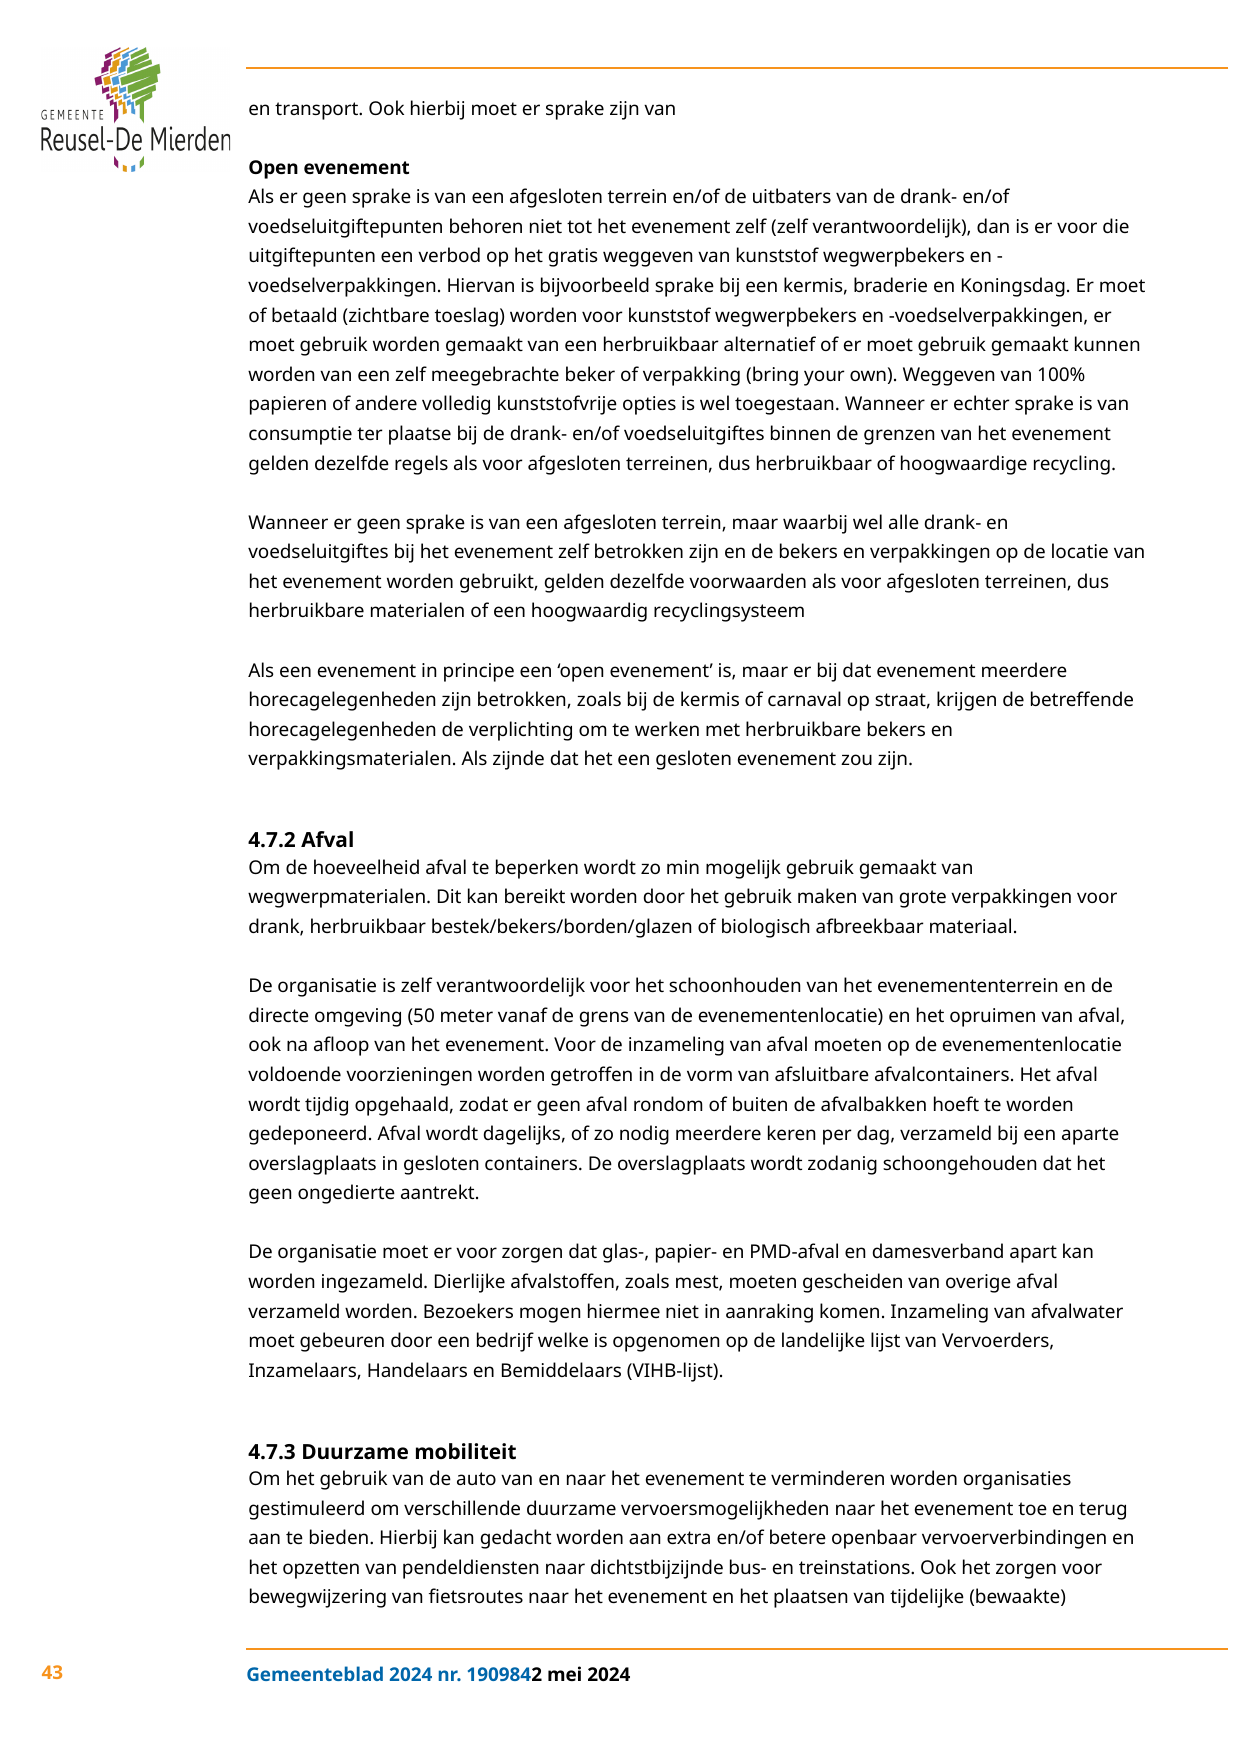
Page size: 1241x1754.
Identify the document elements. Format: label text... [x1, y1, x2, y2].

text 4.7.3 Duurzame mobiliteit [248, 1437, 1152, 1465]
text De organisatie moet er voor zorgen dat glas-, papier- en PMD-afval en damesverband apart kan worden ingezameld. Dierlijke afvalstoffen, zoals mest, moeten gescheiden van overige afval verzameld worden. Bezoekers mogen hiermee niet in aanraking komen. Inzameling van afvalwater moet gebeuren door een bedrijf welke is opgenomen op de landelijke lijst van Vervoerders, Inzamelaars, Handelaars en Bemiddelaars (VIHB-lijst). [248, 1239, 1152, 1383]
text 4.7.2 Afval [248, 826, 1152, 854]
text en transport. Ook hierbij moet er sprake zijn van [248, 95, 1152, 121]
text Om het gebruik van de auto van en naar het evenement te verminderen worden organisaties gestimuleerd om verschillende duurzame vervoersmogelijkheden naar het evenement toe en terug aan te bieden. Hierbij kan gedacht worden aan extra en/of betere openbaar vervoerverbindingen en het opzetten van pendeldiensten naar dichtstbijzijnde bus- en treinstations. Ook het zorgen voor bewegwijzering van fietsroutes naar het evenement en het plaatsen van tijdelijke (bewaakte) [248, 1465, 1152, 1609]
text Als er geen sprake is van een afgesloten terrein en/of de uitbaters van de drank- en/of voedseluitgiftepunten behoren niet tot het evenement zelf (zelf verantwoordelijk), dan is er voor die uitgiftepunten een verbod op het gratis weggeven van kunststof wegwerpbekers en -voedselverpakkingen. Hiervan is bijvoorbeeld sprake bij een kermis, braderie en Koningsdag. Er moet of betaald (zichtbare toeslag) worden voor kunststof wegwerpbekers en -voedselverpakkingen, er moet gebruik worden gemaakt van een herbruikbaar alternatief of er moet gebruik gemaakt kunnen worden van een zelf meegebrachte beker of verpakking (bring your own). Weggeven van 100% papieren of andere volledig kunststofvrije opties is wel toegestaan. Wanneer er echter sprake is van consumptie ter plaatse bij de drank- en/of voedseluitgiftes binnen de grenzen van het evenement gelden dezelfde regels als voor afgesloten terreinen, dus herbruikbaar of hoogwaardige recycling. [248, 183, 1152, 476]
text Als een evenement in principe een ‘open evenement’ is, maar er bij dat evenement meerdere horecagelegenheden zijn betrokken, zoals bij de kermis of carnaval op straat, krijgen de betreffende horecagelegenheden de verplichting om te werken met herbruikbare bekers en verpakkingsmaterialen. Als zijnde dat het een gesloten evenement zou zijn. [248, 657, 1152, 771]
picture [41, 47, 231, 172]
text Open evenement [248, 154, 1152, 180]
text Wanneer er geen sprake is van een afgesloten terrein, maar waarbij wel alle drank- en voedseluitgiftes bij het evenement zelf betrokken zijn en de bekers en verpakkingen op de locatie van het evenement worden gebruikt, gelden dezelfde voorwaarden als voor afgesloten terreinen, dus herbruikbare materialen of een hoogwaardig recyclingsysteem [248, 509, 1152, 623]
text Om de hoeveelheid afval te beperken wordt zo min mogelijk gebruik gemaakt van wegwerpmaterialen. Dit kan bereikt worden door het gebruik maken van grote verpakkingen voor drank, herbruikbaar bestek/bekers/borden/glazen of biologisch afbreekbaar materiaal. [248, 854, 1152, 939]
text De organisatie is zelf verantwoordelijk voor het schoonhouden van het evenemententerrein en de directe omgeving (50 meter vanaf de grens van de evenementenlocatie) en het opruimen van afval, ook na afloop van het evenement. Voor de inzameling van afval moeten op de evenementenlocatie voldoende voorzieningen worden getroffen in de vorm van afsluitbare afvalcontainers. Het afval wordt tijdig opgehaald, zodat er geen afval rondom of buiten de afvalbakken hoeft te worden gedeponeerd. Afval wordt dagelijks, of zo nodig meerdere keren per dag, verzameld bij een aparte overslagplaats in gesloten containers. De overslagplaats wordt zodanig schoongehouden dat het geen ongedierte aantrekt. [248, 972, 1152, 1205]
